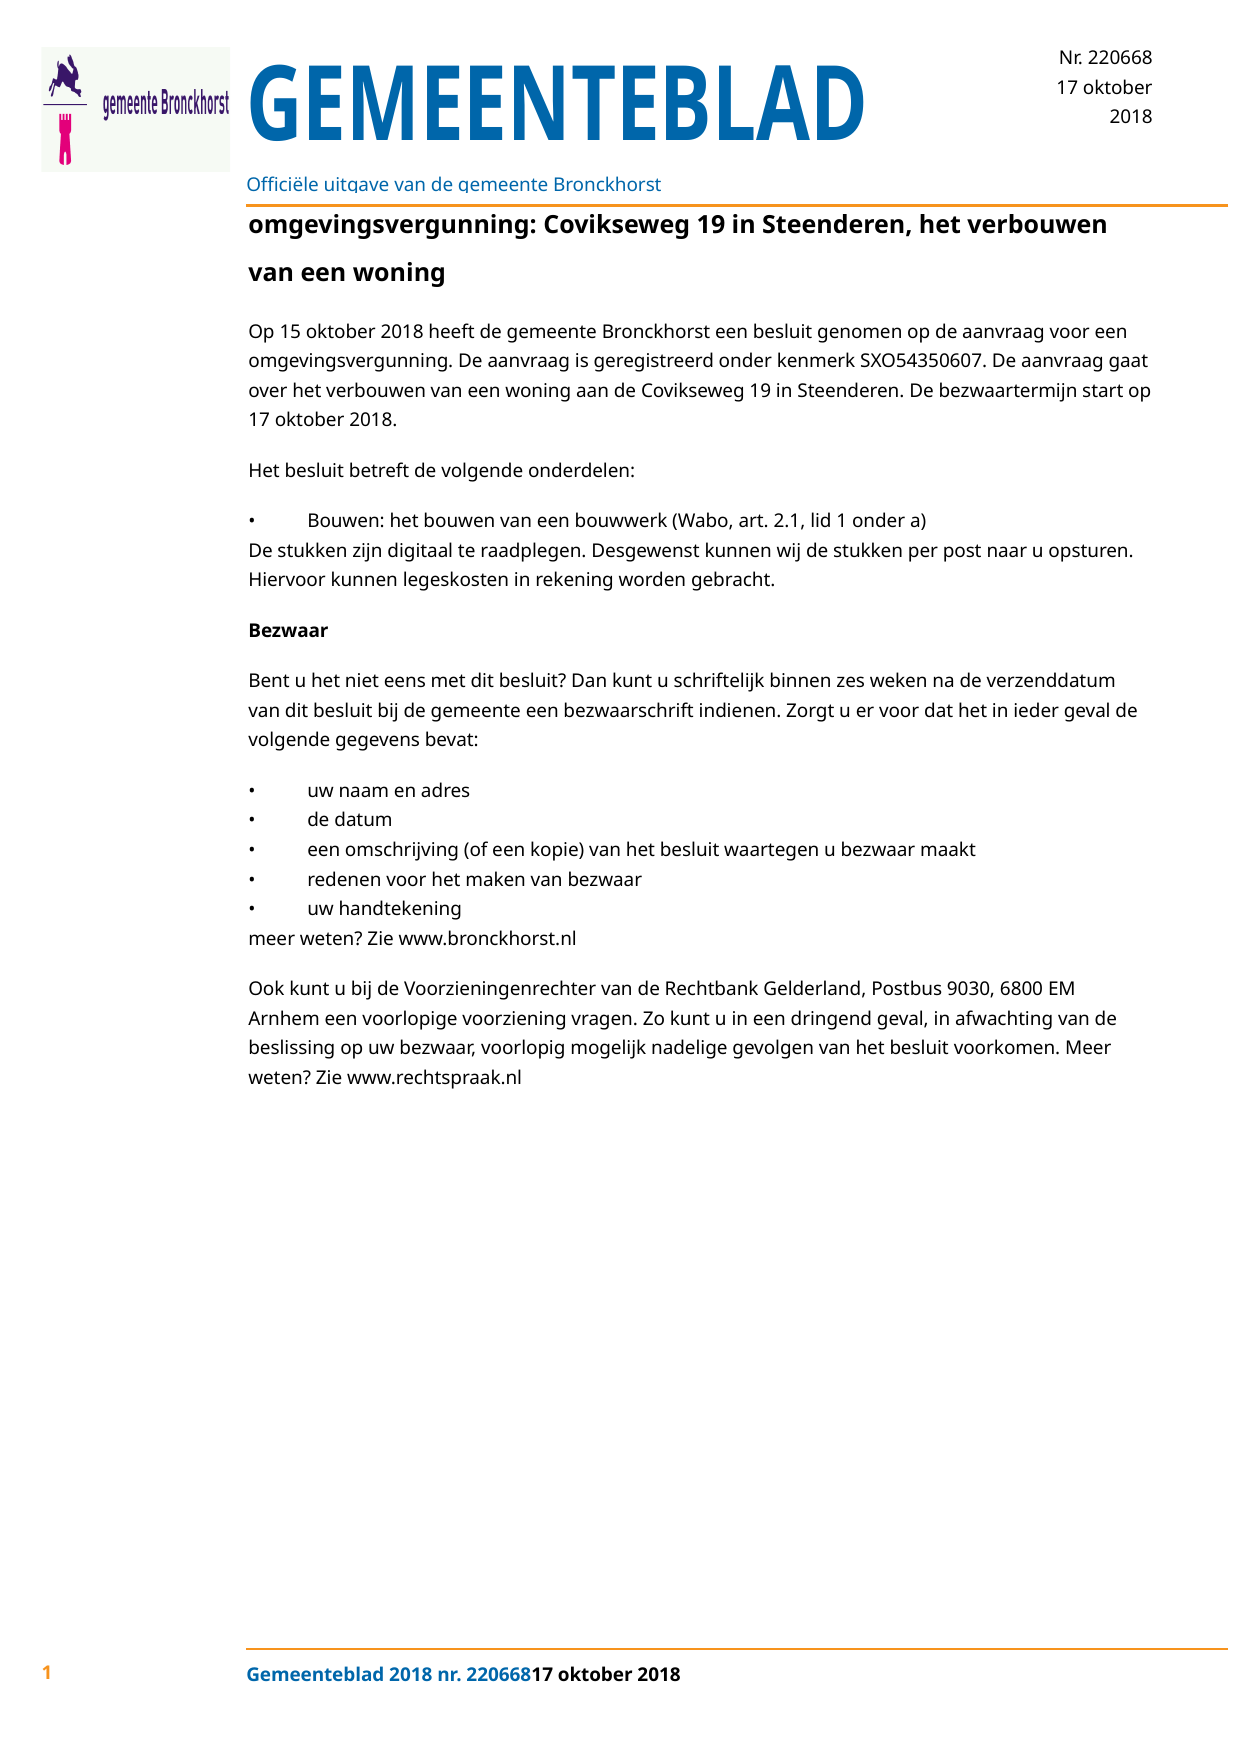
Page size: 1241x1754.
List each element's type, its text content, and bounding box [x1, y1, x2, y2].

list de datum [248, 807, 1152, 832]
list een omschrijving (of een kopie) van het besluit waartegen u bezwaar maakt [248, 836, 1152, 862]
text Op 15 oktober 2018 heeft de gemeente Bronckhorst een besluit genomen op de aanvraag voor een omgevingsvergunning. De aanvraag is geregistreerd onder kenmerk SXO54350607. De aanvraag gaat over het verbouwen van een woning aan de Covikseweg 19 in Steenderen. De bezwaartermijn start op 17 oktober 2018. [248, 318, 1152, 432]
list Bouwen: het bouwen van een bouwwerk (Wabo, art. 2.1, lid 1 onder a) [248, 507, 1152, 533]
text omgevingsvergunning: Covikseweg 19 in Steenderen, het verbouwen van een woning [248, 207, 1152, 288]
text meer weten? Zie www.bronckhorst.nl [248, 925, 1152, 951]
text Ook kunt u bij de Voorzieningenrechter van de Rechtbank Gelderland, Postbus 9030, 6800 EM Arnhem een voorlopige voorziening vragen. Zo kunt u in een dringend geval, in afwachting van de beslissing op uw bezwaar, voorlopig mogelijk nadelige gevolgen van het besluit voorkomen. Meer weten? Zie www.rechtspraak.nl [248, 975, 1152, 1090]
picture [41, 47, 231, 172]
text Het besluit betreft de volgende onderdelen: [248, 457, 1152, 483]
list uw handtekening [248, 895, 1152, 921]
list redenen voor het maken van bezwaar [248, 866, 1152, 892]
text Bezwaar [248, 617, 1152, 643]
text De stukken zijn digitaal te raadplegen. Desgewenst kunnen wij de stukken per post naar u opsturen. Hiervoor kunnen legeskosten in rekening worden gebracht. [248, 537, 1152, 592]
list uw naam en adres [248, 777, 1152, 803]
text Bent u het niet eens met dit besluit? Dan kunt u schriftelijk binnen zes weken na de verzenddatum van dit besluit bij de gemeente een bezwaarschrift indienen. Zorgt u er voor dat het in ieder geval de volgende gegevens bevat: [248, 667, 1152, 752]
